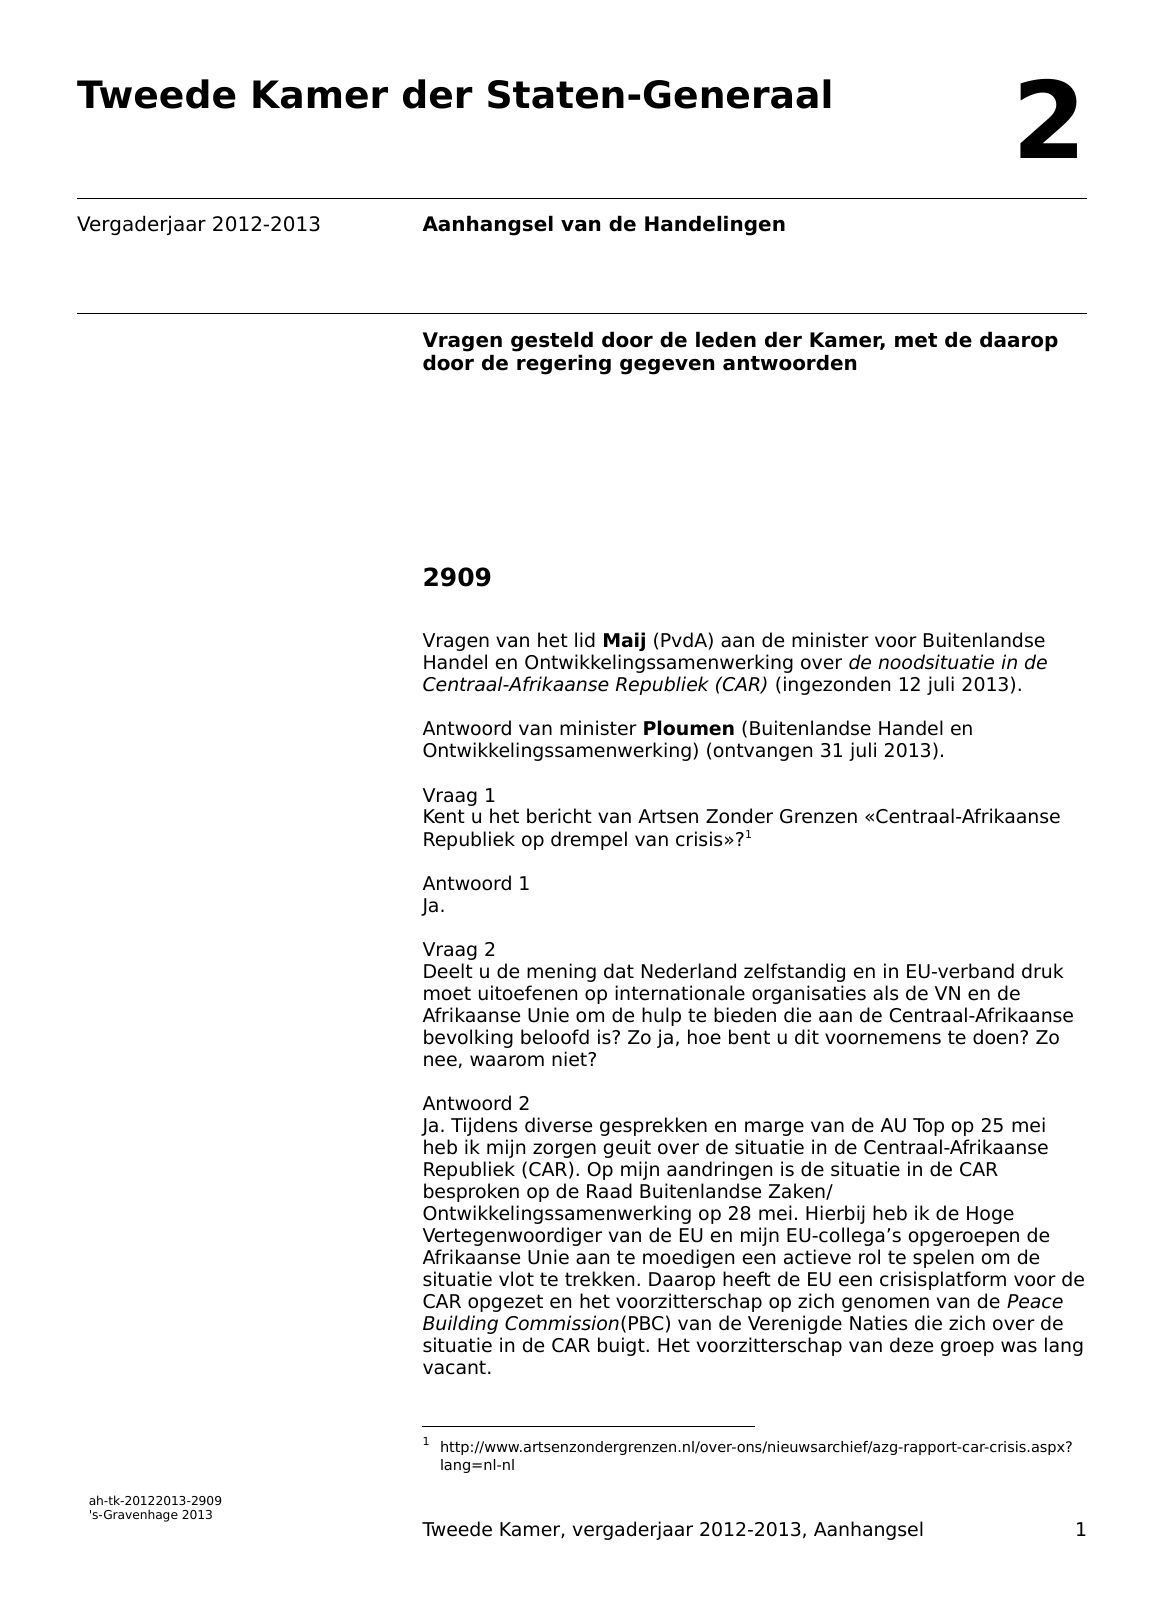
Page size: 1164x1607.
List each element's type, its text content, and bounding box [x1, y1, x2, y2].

table_cell [77, 314, 422, 375]
text Ja. Tijdens diverse gesprekken en marge van de AU Top op 25 mei heb ik mijn zorgen geuit over de situatie in de Centraal-Afrikaanse Republiek (CAR). Op mijn aandringen is de situatie in de CAR besproken op de Raad Buitenlandse Zaken/ Ontwikkelingssamenwerking op 28 mei. Hierbij heb ik de Hoge Vertegenwoordiger van de EU en mijn EU-collega’s opgeroepen de Afrikaanse Unie aan te moedigen een actieve rol te spelen om de situatie vlot te trekken. Daarop heeft de EU een crisisplatform voor de CAR opgezet en het voorzitterschap op zich genomen van de Peace Building Commission(PBC) van de Verenigde Naties die zich over de situatie in de CAR buigt. Het voorzitterschap van deze groep was lang vacant. [422, 1115, 1087, 1378]
table_cell Vragen gesteld door de leden der Kamer, met de daarop door de regering gegeven antwoorden [422, 314, 1087, 375]
text Antwoord 2 [422, 1093, 1087, 1115]
text 2909 [422, 563, 1087, 592]
text 's-Gravenhage 2013 [88, 1508, 323, 1522]
text Vraag 2 [422, 939, 1087, 961]
text Kent u het bericht van Artsen Zonder Grenzen «Centraal-Afrikaanse Republiek op drempel van crisis»? [422, 806, 1087, 850]
text ah-tk-20122013-2909 [88, 1494, 323, 1508]
table_cell Vergaderjaar 2012-2013 [77, 199, 422, 313]
text Ja. [422, 894, 1087, 917]
table_header Tweede Kamer der Staten-Generaal [77, 59, 886, 198]
text Vraag 1 [422, 784, 1087, 806]
text Antwoord 1 [422, 873, 1087, 894]
table_header 2 [886, 59, 1087, 198]
table_cell Aanhangsel van de Handelingen [422, 199, 1087, 313]
text http://www.artsenzondergrenzen.nl/over-ons/nieuwsarchief/azg-rapport-car-crisis.aspx?lang=nl-nl [422, 1435, 1087, 1474]
text Vragen van het lid Maij (PvdA) aan de minister voor Buitenlandse Handel en Ontwikkelingssamenwerking over de noodsituatie in de Centraal-Afrikaanse Republiek (CAR) (ingezonden 12 juli 2013). [422, 630, 1087, 696]
text Antwoord van minister Ploumen (Buitenlandse Handel en Ontwikkelingssamenwerking) (ontvangen 31 juli 2013). [422, 718, 1087, 762]
text Deelt u de mening dat Nederland zelfstandig en in EU-verband druk moet uitoefenen op internationale organisaties als de VN en de Afrikaanse Unie om de hulp te bieden die aan de Centraal-Afrikaanse bevolking beloofd is? Zo ja, hoe bent u dit voornemens te doen? Zo nee, waarom niet? [422, 961, 1087, 1071]
